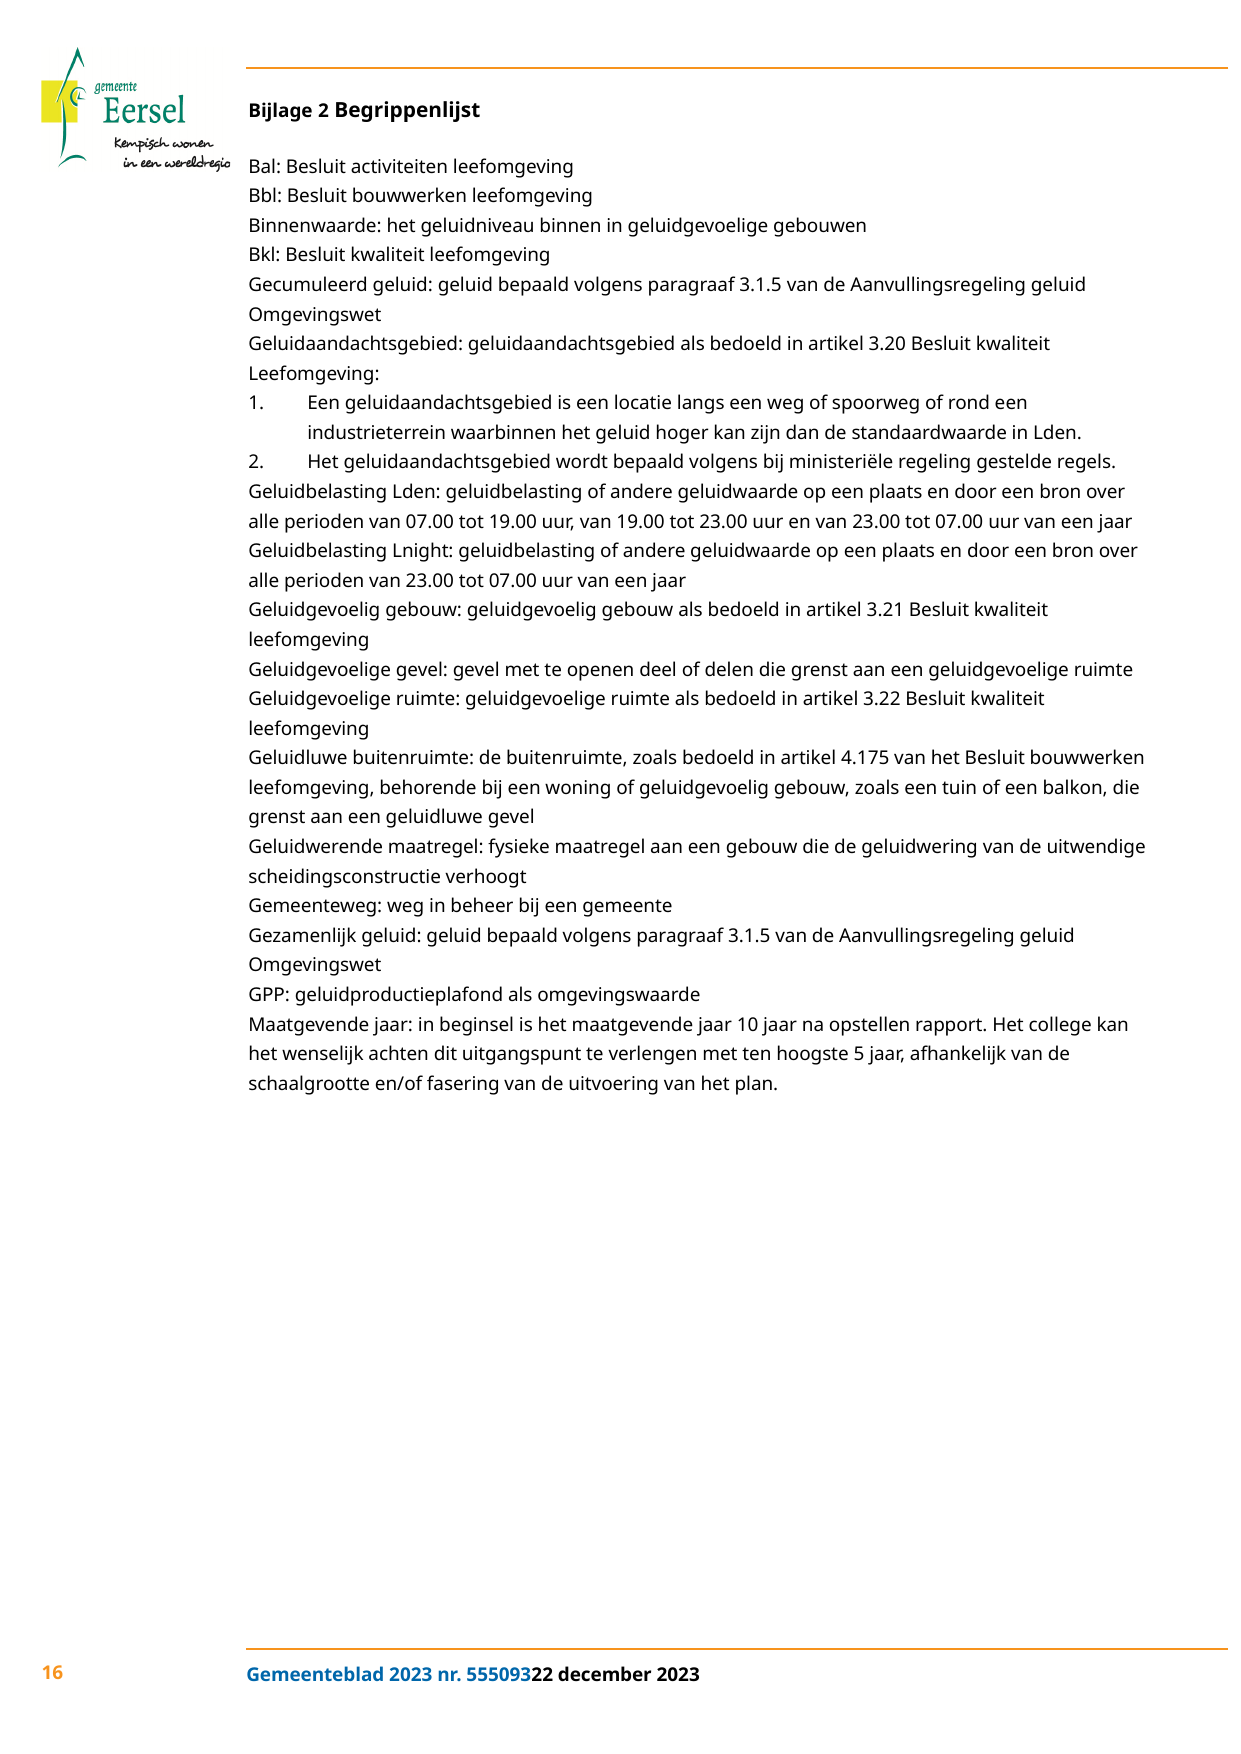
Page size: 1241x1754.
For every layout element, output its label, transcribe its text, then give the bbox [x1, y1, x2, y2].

text Maatgevende jaar: in beginsel is het maatgevende jaar 10 jaar na opstellen rapport. Het college kan het wenselijk achten dit uitgangspunt te verlengen met ten hoogste 5 jaar, afhankelijk van de schaalgrootte en/of fasering van de uitvoering van het plan. [248, 1011, 1152, 1096]
text Bijlage 2 Begrippenlijst [248, 95, 1152, 123]
text Geluidgevoelige gevel: gevel met te openen deel of delen die grenst aan een geluidgevoelige ruimte [248, 656, 1152, 682]
text Gezamenlijk geluid: geluid bepaald volgens paragraaf 3.1.5 van de Aanvullingsregeling geluid Omgevingswet [248, 922, 1152, 977]
list Een geluidaandachtsgebied is een locatie langs een weg of spoorweg of rond een industrieterrein waarbinnen het geluid hoger kan zijn dan de standaardwaarde in Lden. [248, 389, 1152, 445]
text Geluidbelasting Lden: geluidbelasting of andere geluidwaarde op een plaats en door een bron over alle perioden van 07.00 tot 19.00 uur, van 19.00 tot 23.00 uur en van 23.00 tot 07.00 uur van een jaar [248, 478, 1152, 534]
text Bal: Besluit activiteiten leefomgeving [248, 153, 1152, 179]
text Binnenwaarde: het geluidniveau binnen in geluidgevoelige gebouwen [248, 212, 1152, 238]
text Gecumuleerd geluid: geluid bepaald volgens paragraaf 3.1.5 van de Aanvullingsregeling geluid Omgevingswet [248, 271, 1152, 327]
text Geluidgevoelig gebouw: geluidgevoelig gebouw als bedoeld in artikel 3.21 Besluit kwaliteit leefomgeving [248, 597, 1152, 652]
text Gemeenteweg: weg in beheer bij een gemeente [248, 892, 1152, 918]
picture [41, 47, 231, 172]
text Bkl: Besluit kwaliteit leefomgeving [248, 242, 1152, 267]
text Geluidbelasting Lnight: geluidbelasting of andere geluidwaarde op een plaats en door een bron over alle perioden van 23.00 tot 07.00 uur van een jaar [248, 537, 1152, 593]
text Geluidgevoelige ruimte: geluidgevoelige ruimte als bedoeld in artikel 3.22 Besluit kwaliteit leefomgeving [248, 685, 1152, 741]
text Bbl: Besluit bouwwerken leefomgeving [248, 182, 1152, 208]
list Het geluidaandachtsgebied wordt bepaald volgens bij ministeriële regeling gestelde regels. [248, 449, 1152, 474]
text Geluidaandachtsgebied: geluidaandachtsgebied als bedoeld in artikel 3.20 Besluit kwaliteit Leefomgeving: [248, 330, 1152, 386]
text GPP: geluidproductieplafond als omgevingswaarde [248, 981, 1152, 1007]
text Geluidluwe buitenruimte: de buitenruimte, zoals bedoeld in artikel 4.175 van het Besluit bouwwerken leefomgeving, behorende bij een woning of geluidgevoelig gebouw, zoals een tuin of een balkon, die grenst aan een geluidluwe gevel [248, 744, 1152, 829]
text Geluidwerende maatregel: fysieke maatregel aan een gebouw die de geluidwering van de uitwendige scheidingsconstructie verhoogt [248, 833, 1152, 889]
